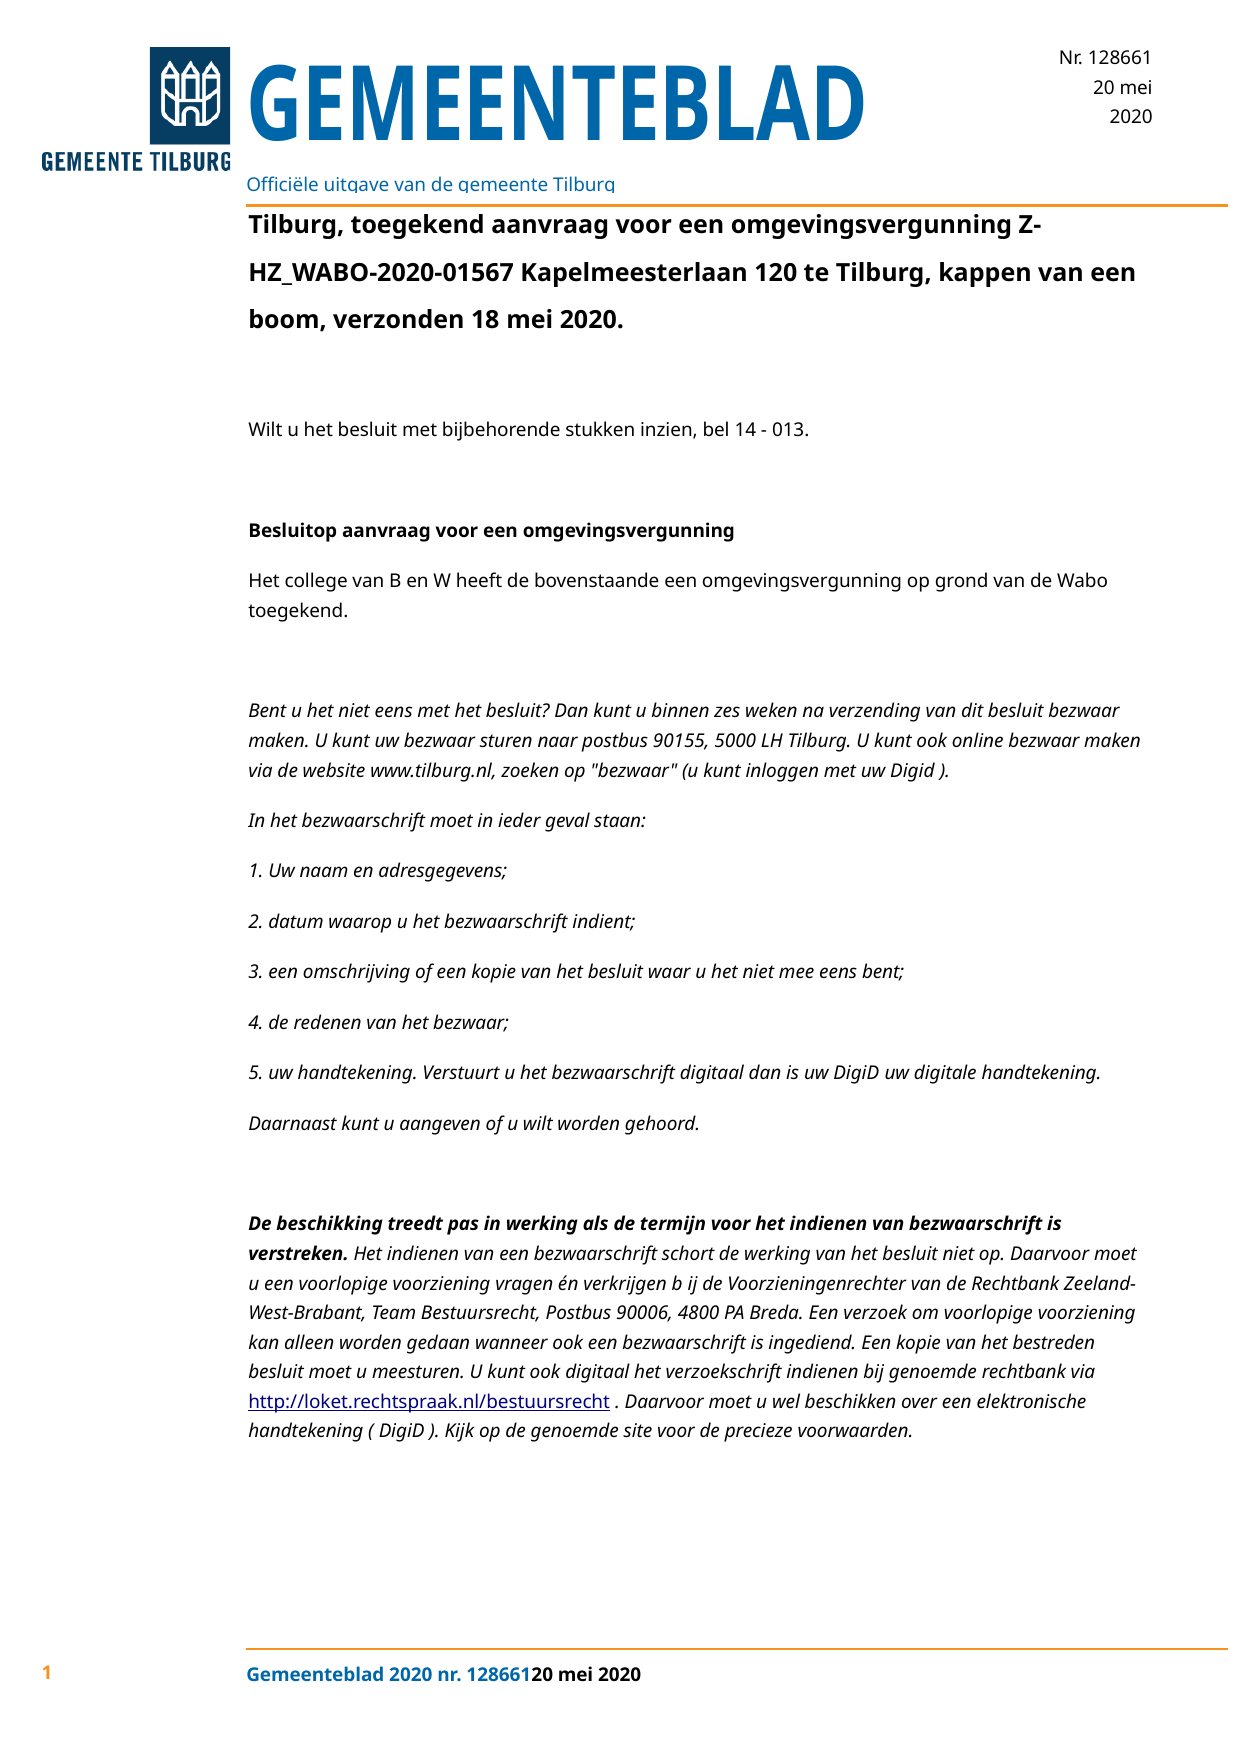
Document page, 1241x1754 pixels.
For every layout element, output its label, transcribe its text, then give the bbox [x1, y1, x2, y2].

text 3. een omschrijving of een kopie van het besluit waar u het niet mee eens bent; [248, 958, 1152, 984]
text 4. de redenen van het bezwaar; [248, 1009, 1152, 1034]
text Besluitop aanvraag voor een omgevingsvergunning [248, 517, 1152, 542]
text De beschikking treedt pas in werking als de termijn voor het indienen van bezwaarschrift is verstreken. Het indienen van een bezwaarschrift schort de werking van het besluit niet op. Daarvoor moet u een voorlopige voorziening vragen én verkrijgen b ij de Voorzieningenrechter van de Rechtbank Zeeland-West-Brabant, Team Bestuursrecht, Postbus 90006, 4800 PA Breda. Een verzoek om voorlopige voorziening kan alleen worden gedaan wanneer ook een bezwaarschrift is ingediend. Een kopie van het bestreden besluit moet u meesturen. U kunt ook digitaal het verzoekschrift indienen bij genoemde rechtbank via http://loket.rechtspraak.nl/bestuursrecht . Daarvoor moet u wel beschikken over een elektronische handtekening ( DigiD ). Kijk op de genoemde site voor de precieze voorwaarden. [248, 1211, 1152, 1443]
text Wilt u het besluit met bijbehorende stukken inzien, bel 14 - 013. [248, 416, 1152, 442]
text In het bezwaarschrift moet in ieder geval staan: [248, 807, 1152, 833]
picture [41, 47, 231, 172]
text Het college van B en W heeft de bovenstaande een omgevingsvergunning op grond van de Wabo toegekend. [248, 567, 1152, 622]
text Bent u het niet eens met het besluit? Dan kunt u binnen zes weken na verzending van dit besluit bezwaar maken. U kunt uw bezwaar sturen naar postbus 90155, 5000 LH Tilburg. U kunt ook online bezwaar maken via de website www.tilburg.nl, zoeken op "bezwaar" (u kunt inloggen met uw Digid ). [248, 698, 1152, 782]
text Tilburg, toegekend aanvraag voor een omgevingsvergunning Z-HZ_WABO-2020-01567 Kapelmeesterlaan 120 te Tilburg, kappen van een boom, verzonden 18 mei 2020. [248, 207, 1152, 336]
text Daarnaast kunt u aangeven of u wilt worden gehoord. [248, 1110, 1152, 1135]
text 2. datum waarop u het bezwaarschrift indient; [248, 908, 1152, 934]
text 1. Uw naam en adresgegevens; [248, 858, 1152, 883]
text 5. uw handtekening. Verstuurt u het bezwaarschrift digitaal dan is uw DigiD uw digitale handtekening. [248, 1059, 1152, 1085]
